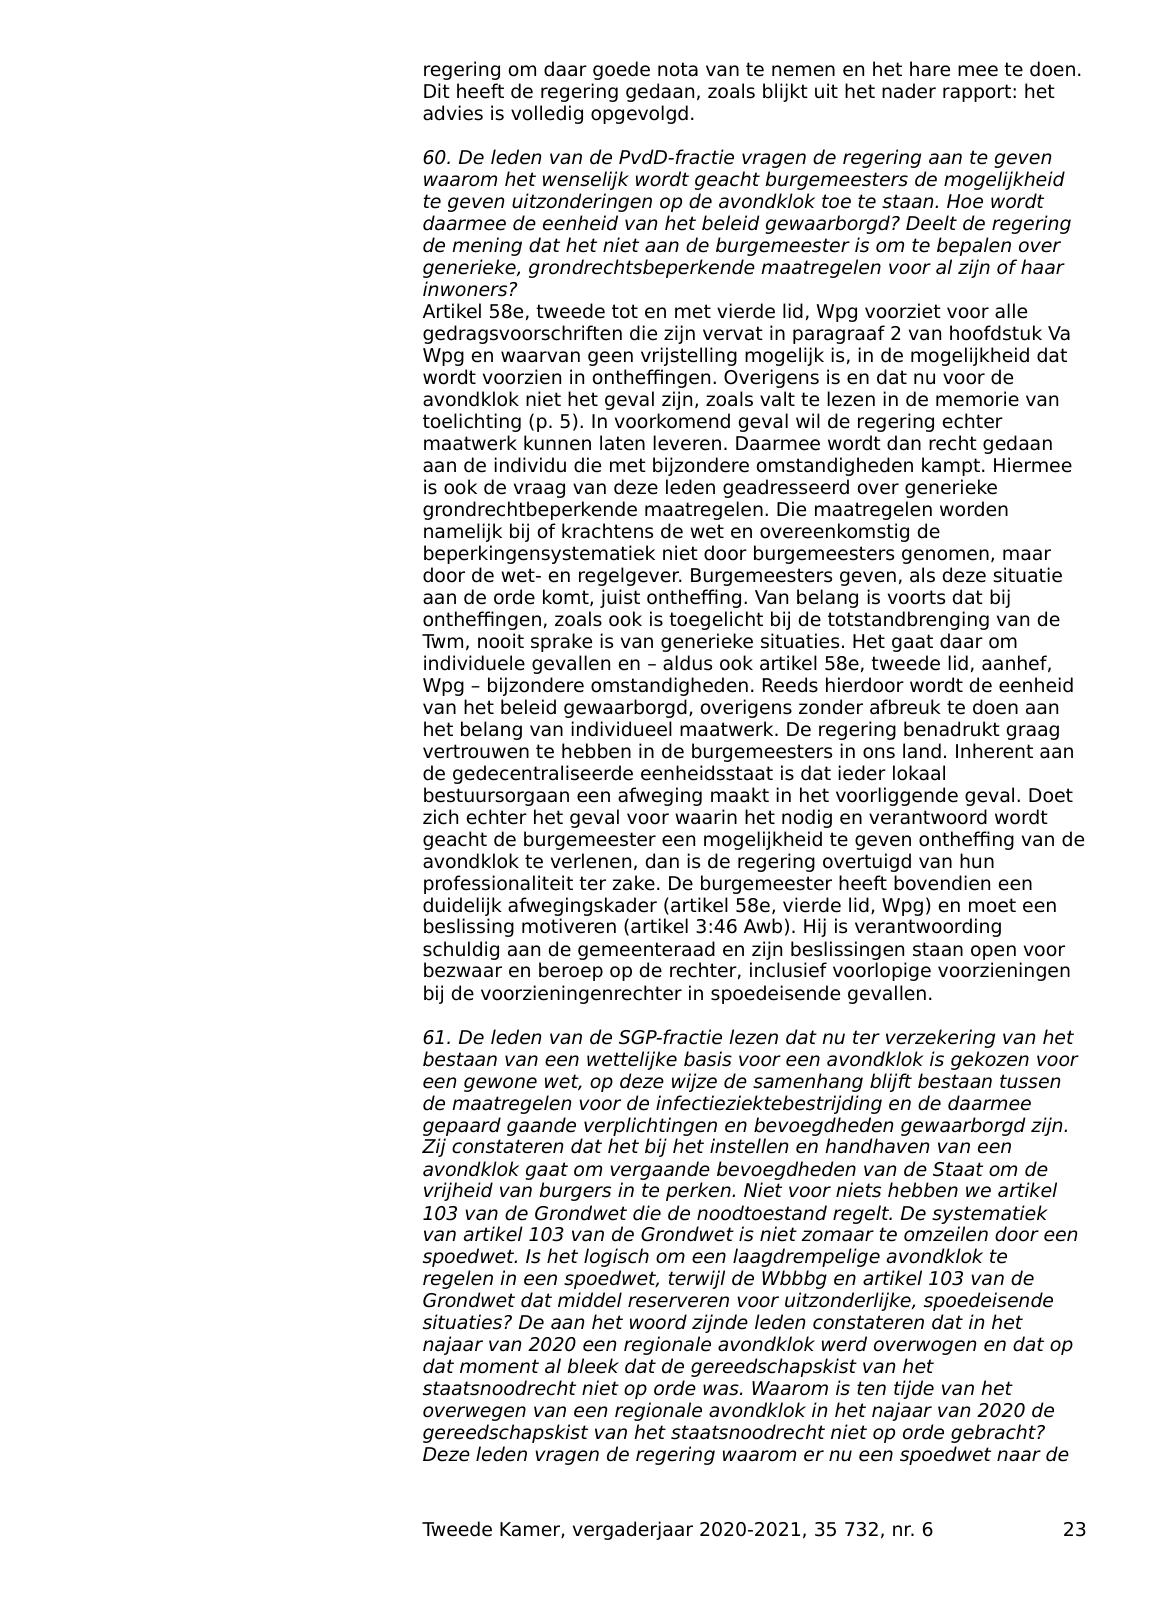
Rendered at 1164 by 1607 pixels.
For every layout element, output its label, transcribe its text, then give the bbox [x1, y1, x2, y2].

text Artikel 58e, tweede tot en met vierde lid, Wpg voorziet voor alle gedragsvoorschriften die zijn vervat in paragraaf 2 van hoofdstuk Va Wpg en waarvan geen vrijstelling mogelijk is, in de mogelijkheid dat wordt voorzien in ontheffingen. Overigens is en dat nu voor de avondklok niet het geval zijn, zoals valt te lezen in de memorie van toelichting (p. 5). In voorkomend geval wil de regering echter maatwerk kunnen laten leveren. Daarmee wordt dan recht gedaan aan de individu die met bijzondere omstandigheden kampt. Hiermee is ook de vraag van deze leden geadresseerd over generieke grondrechtbeperkende maatregelen. Die maatregelen worden namelijk bij of krachtens de wet en overeenkomstig de beperkingensystematiek niet door burgemeesters genomen, maar door de wet- en regelgever. Burgemeesters geven, als deze situatie aan de orde komt, juist ontheffing. Van belang is voorts dat bij ontheffingen, zoals ook is toegelicht bij de totstandbrenging van de Twm, nooit sprake is van generieke situaties. Het gaat daar om individuele gevallen en – aldus ook artikel 58e, tweede lid, aanhef, Wpg – bijzondere omstandigheden. Reeds hierdoor wordt de eenheid van het beleid gewaarborgd, overigens zonder afbreuk te doen aan het belang van individueel maatwerk. De regering benadrukt graag vertrouwen te hebben in de burgemeesters in ons land. Inherent aan de gedecentraliseerde eenheidsstaat is dat ieder lokaal bestuursorgaan een afweging maakt in het voorliggende geval. Doet zich echter het geval voor waarin het nodig en verantwoord wordt geacht de burgemeester een mogelijkheid te geven ontheffing van de avondklok te verlenen, dan is de regering overtuigd van hun professionaliteit ter zake. De burgemeester heeft bovendien een duidelijk afwegingskader (artikel 58e, vierde lid, Wpg) en moet een beslissing motiveren (artikel 3:46 Awb). Hij is verantwoording schuldig aan de gemeenteraad en zijn beslissingen staan open voor bezwaar en beroep op de rechter, inclusief voorlopige voorzieningen bij de voorzieningenrechter in spoedeisende gevallen. [422, 301, 1087, 1004]
text regering om daar goede nota van te nemen en het hare mee te doen. Dit heeft de regering gedaan, zoals blijkt uit het nader rapport: het advies is volledig opgevolgd. [422, 59, 1087, 125]
text 60. De leden van de PvdD-fractie vragen de regering aan te geven waarom het wenselijk wordt geacht burgemeesters de mogelijkheid te geven uitzonderingen op de avondklok toe te staan. Hoe wordt daarmee de eenheid van het beleid gewaarborgd? Deelt de regering de mening dat het niet aan de burgemeester is om te bepalen over generieke, grondrechtsbeperkende maatregelen voor al zijn of haar inwoners? [422, 147, 1087, 301]
text 61. De leden van de SGP-fractie lezen dat nu ter verzekering van het bestaan van een wettelijke basis voor een avondklok is gekozen voor een gewone wet, op deze wijze de samenhang blijft bestaan tussen de maatregelen voor de infectieziektebestrijding en de daarmee gepaard gaande verplichtingen en bevoegdheden gewaarborgd zijn. Zij constateren dat het bij het instellen en handhaven van een avondklok gaat om vergaande bevoegdheden van de Staat om de vrijheid van burgers in te perken. Niet voor niets hebben we artikel 103 van de Grondwet die de noodtoestand regelt. De systematiek van artikel 103 van de Grondwet is niet zomaar te omzeilen door een spoedwet. Is het logisch om een laagdrempelige avondklok te regelen in een spoedwet, terwijl de Wbbbg en artikel 103 van de Grondwet dat middel reserveren voor uitzonderlijke, spoedeisende situaties? De aan het woord zijnde leden constateren dat in het najaar van 2020 een regionale avondklok werd overwogen en dat op dat moment al bleek dat de gereedschapskist van het staatsnoodrecht niet op orde was. Waarom is ten tijde van het overwegen van een regionale avondklok in het najaar van 2020 de gereedschapskist van het staatsnoodrecht niet op orde gebracht? Deze leden vragen de regering waarom er nu een spoedwet naar de [422, 1027, 1087, 1466]
